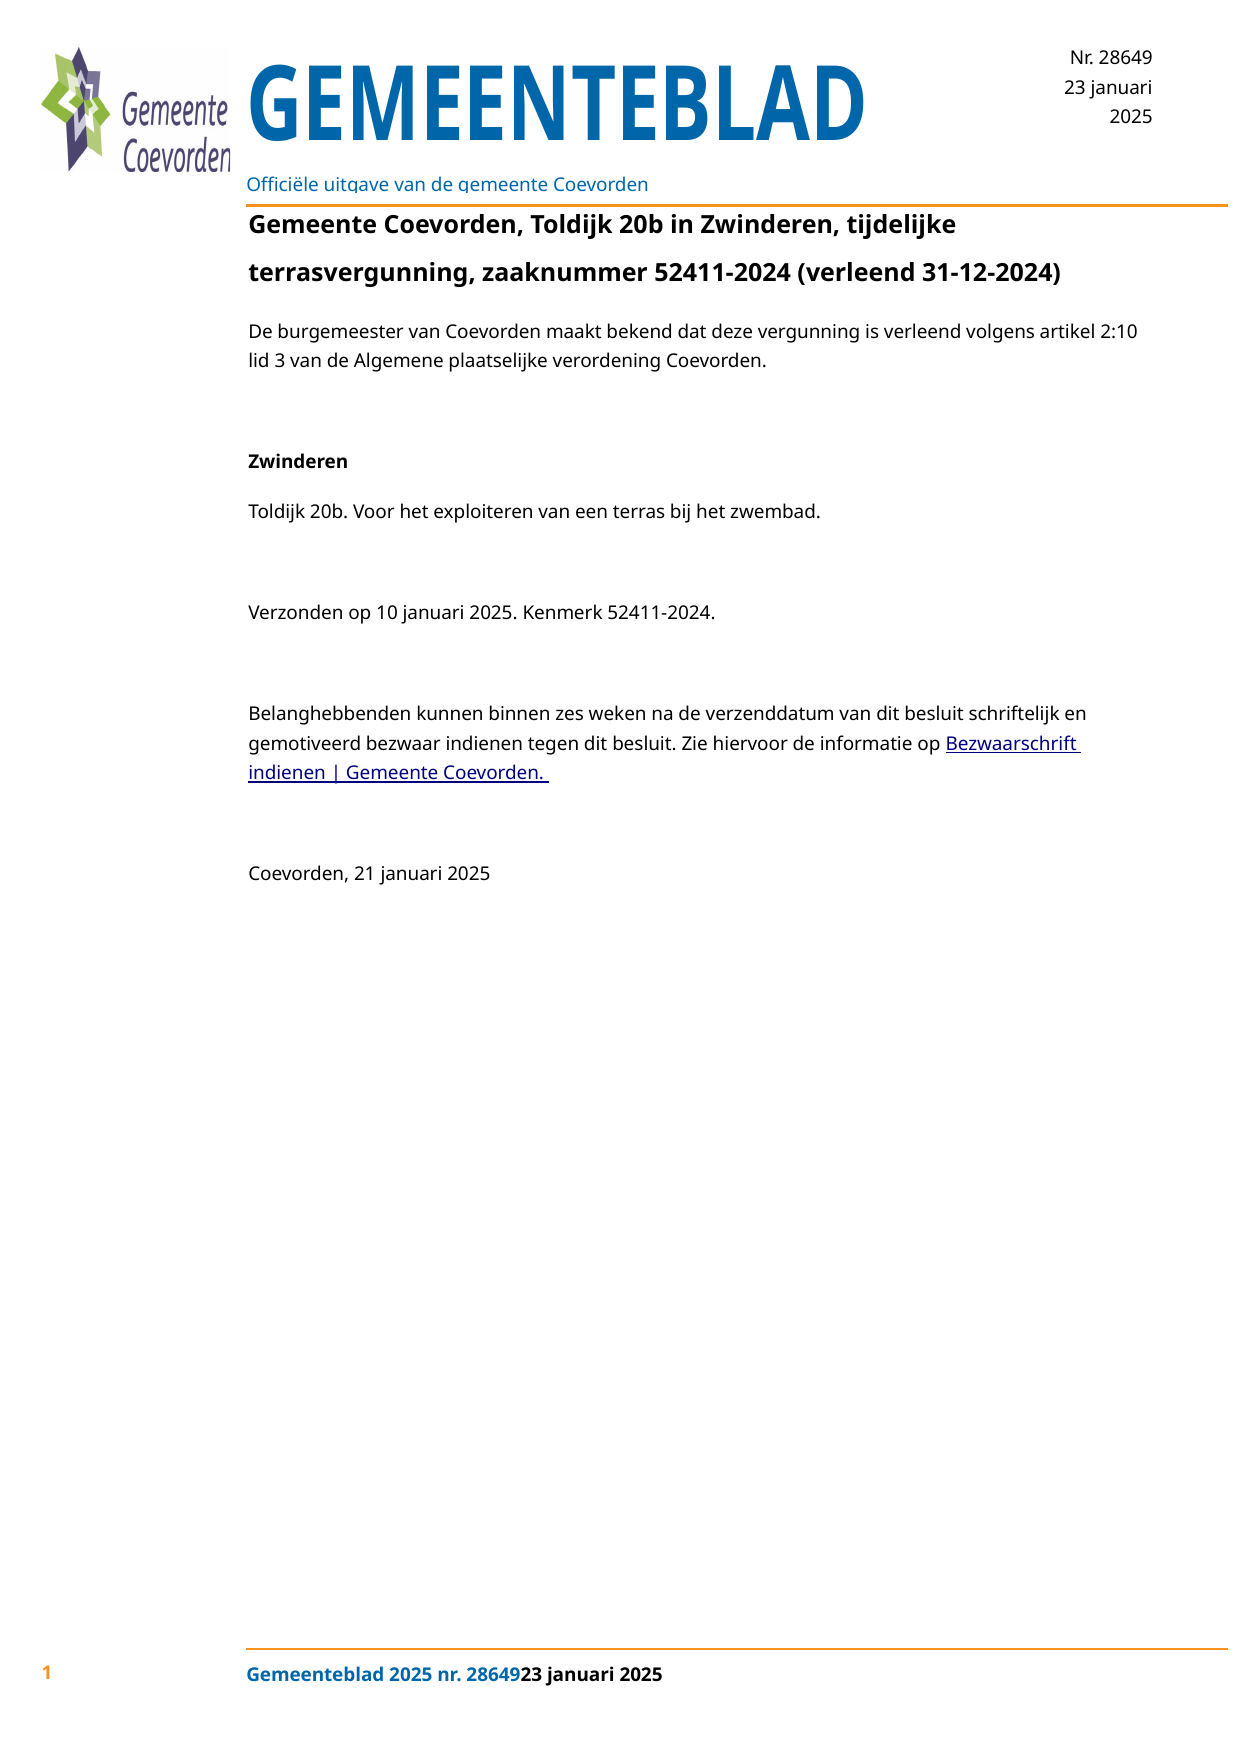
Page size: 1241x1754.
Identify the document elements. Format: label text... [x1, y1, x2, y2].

text De burgemeester van Coevorden maakt bekend dat deze vergunning is verleend volgens artikel 2:10 lid 3 van de Algemene plaatselijke verordening Coevorden. [248, 318, 1152, 373]
text Toldijk 20b. Voor het exploiteren van een terras bij het zwembad. [248, 499, 1152, 524]
text Gemeente Coevorden, Toldijk 20b in Zwinderen, tijdelijke terrasvergunning, zaaknummer 52411-2024 (verleend 31-12-2024) [248, 207, 1152, 288]
text Zwinderen [248, 448, 1152, 474]
text Verzonden op 10 januari 2025. Kenmerk 52411-2024. [248, 599, 1152, 625]
text Coevorden, 21 januari 2025 [248, 860, 1152, 886]
picture [41, 47, 231, 172]
text Belanghebbenden kunnen binnen zes weken na de verzenddatum van dit besluit schriftelijk en gemotiveerd bezwaar indienen tegen dit besluit. Zie hiervoor de informatie op Bezwaarschrift indienen | Gemeente Coevorden. [248, 700, 1152, 785]
